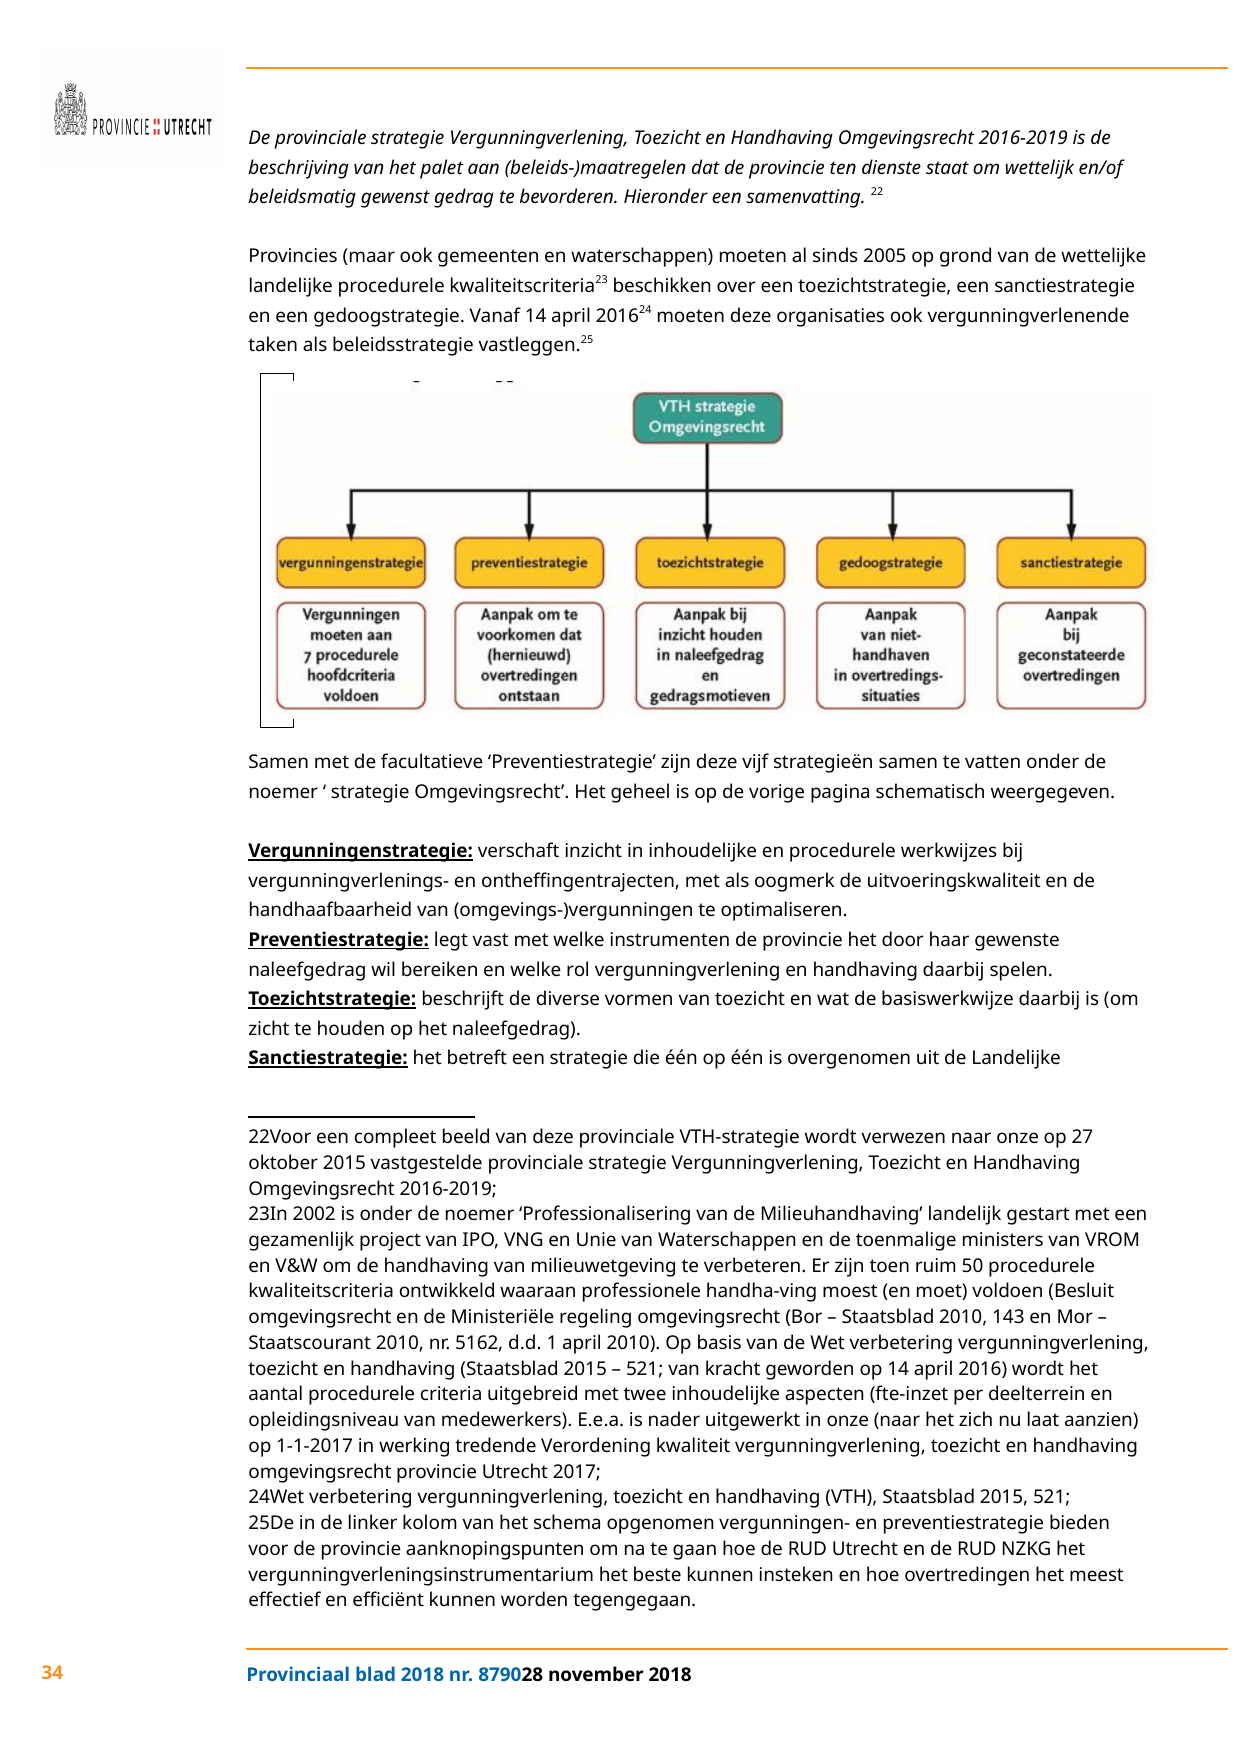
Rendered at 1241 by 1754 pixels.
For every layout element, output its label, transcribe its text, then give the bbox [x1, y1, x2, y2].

text Voor een compleet beeld van deze provinciale VTH-strategie wordt verwezen naar onze op 27 oktober 2015 vastgestelde provinciale strategie Vergunningverlening, Toezicht en Handhaving Omgevingsrecht 2016-2019; [248, 1123, 1152, 1201]
picture [41, 47, 231, 172]
text Toezichtstrategie: beschrijft de diverse vormen van toezicht en wat de basiswerkwijze daarbij is (om zicht te houden op het naleefgedrag). [248, 985, 1152, 1041]
text Sanctiestrategie: het betreft een strategie die één op één is overgenomen uit de Landelijke [248, 1044, 1152, 1070]
text In 2002 is onder de noemer ‘Professionalisering van de Milieuhandhaving’ landelijk gestart met een gezamenlijk project van IPO, VNG en Unie van Waterschappen en de toenmalige ministers van VROM en V&W om de handhaving van milieuwetgeving te verbeteren. Er zijn toen ruim 50 procedurele kwaliteitscriteria ontwikkeld waaraan professionele handha-ving moest (en moet) voldoen (Besluit omgevingsrecht en de Ministeriële regeling omgevingsrecht (Bor – Staatsblad 2010, 143 en Mor – Staatscourant 2010, nr. 5162, d.d. 1 april 2010). Op basis van de Wet verbetering vergunningverlening, toezicht en handhaving (Staatsblad 2015 – 521; van kracht geworden op 14 april 2016) wordt het aantal procedurele criteria uitgebreid met twee inhoudelijke aspecten (fte-inzet per deelterrein en opleidingsniveau van medewerkers). E.e.a. is nader uitgewerkt in onze (naar het zich nu laat aanzien) op 1-1-2017 in werking tredende Verordening kwaliteit vergunningverlening, toezicht en handhaving omgevingsrecht provincie Utrecht 2017; [248, 1201, 1152, 1483]
text Vergunningenstrategie: verschaft inzicht in inhoudelijke en procedurele werkwijzes bij vergunningverlenings- en ontheffingentrajecten, met als oogmerk de uitvoeringskwaliteit en de handhaafbaarheid van (omgevings-)vergunningen te optimaliseren. [248, 837, 1152, 922]
text De in de linker kolom van het schema opgenomen vergunningen- en preventiestrategie bieden voor de provincie aanknopingspunten om na te gaan hoe de RUD Utrecht en de RUD NZKG het vergunningverleningsinstrumentarium het beste kunnen insteken en hoe overtredingen het meest effectief en efficiënt kunnen worden tegengegaan. [248, 1509, 1152, 1612]
text Wet verbetering vergunningverlening, toezicht en handhaving (VTH), Staatsblad 2015, 521; [248, 1483, 1152, 1509]
text Provincies (maar ook gemeenten en waterschappen) moeten al sinds 2005 op grond van de wettelijke landelijke procedurele kwaliteitscriteria beschikken over een toezichtstrategie, een sanctiestrategie en een gedoogstrategie. Vanaf 14 april 2016 moeten deze organisaties ook vergunningverlenende taken als beleidsstrategie vastleggen. [248, 243, 1152, 357]
text Preventiestrategie: legt vast met welke instrumenten de provincie het door haar gewenste naleefgedrag wil bereiken en welke rol vergunningverlening en handhaving daarbij spelen. [248, 926, 1152, 982]
text De provinciale strategie Vergunningverlening, Toezicht en Handhaving Omgevingsrecht 2016-2019 is de beschrijving van het palet aan (beleids-)maatregelen dat de provincie ten dienste staat om wettelijk en/of beleidsmatig gewenst gedrag te bevorderen. Hieronder een samenvatting. [248, 124, 1152, 209]
text Samen met de facultatieve ‘Preventiestrategie’ zijn deze vijf strategieën samen te vatten onder de noemer ‘ strategie Omgevingsrecht’. Het geheel is op de vorige pagina schematisch weergegeven. [248, 749, 1152, 804]
picture [268, 381, 1155, 719]
